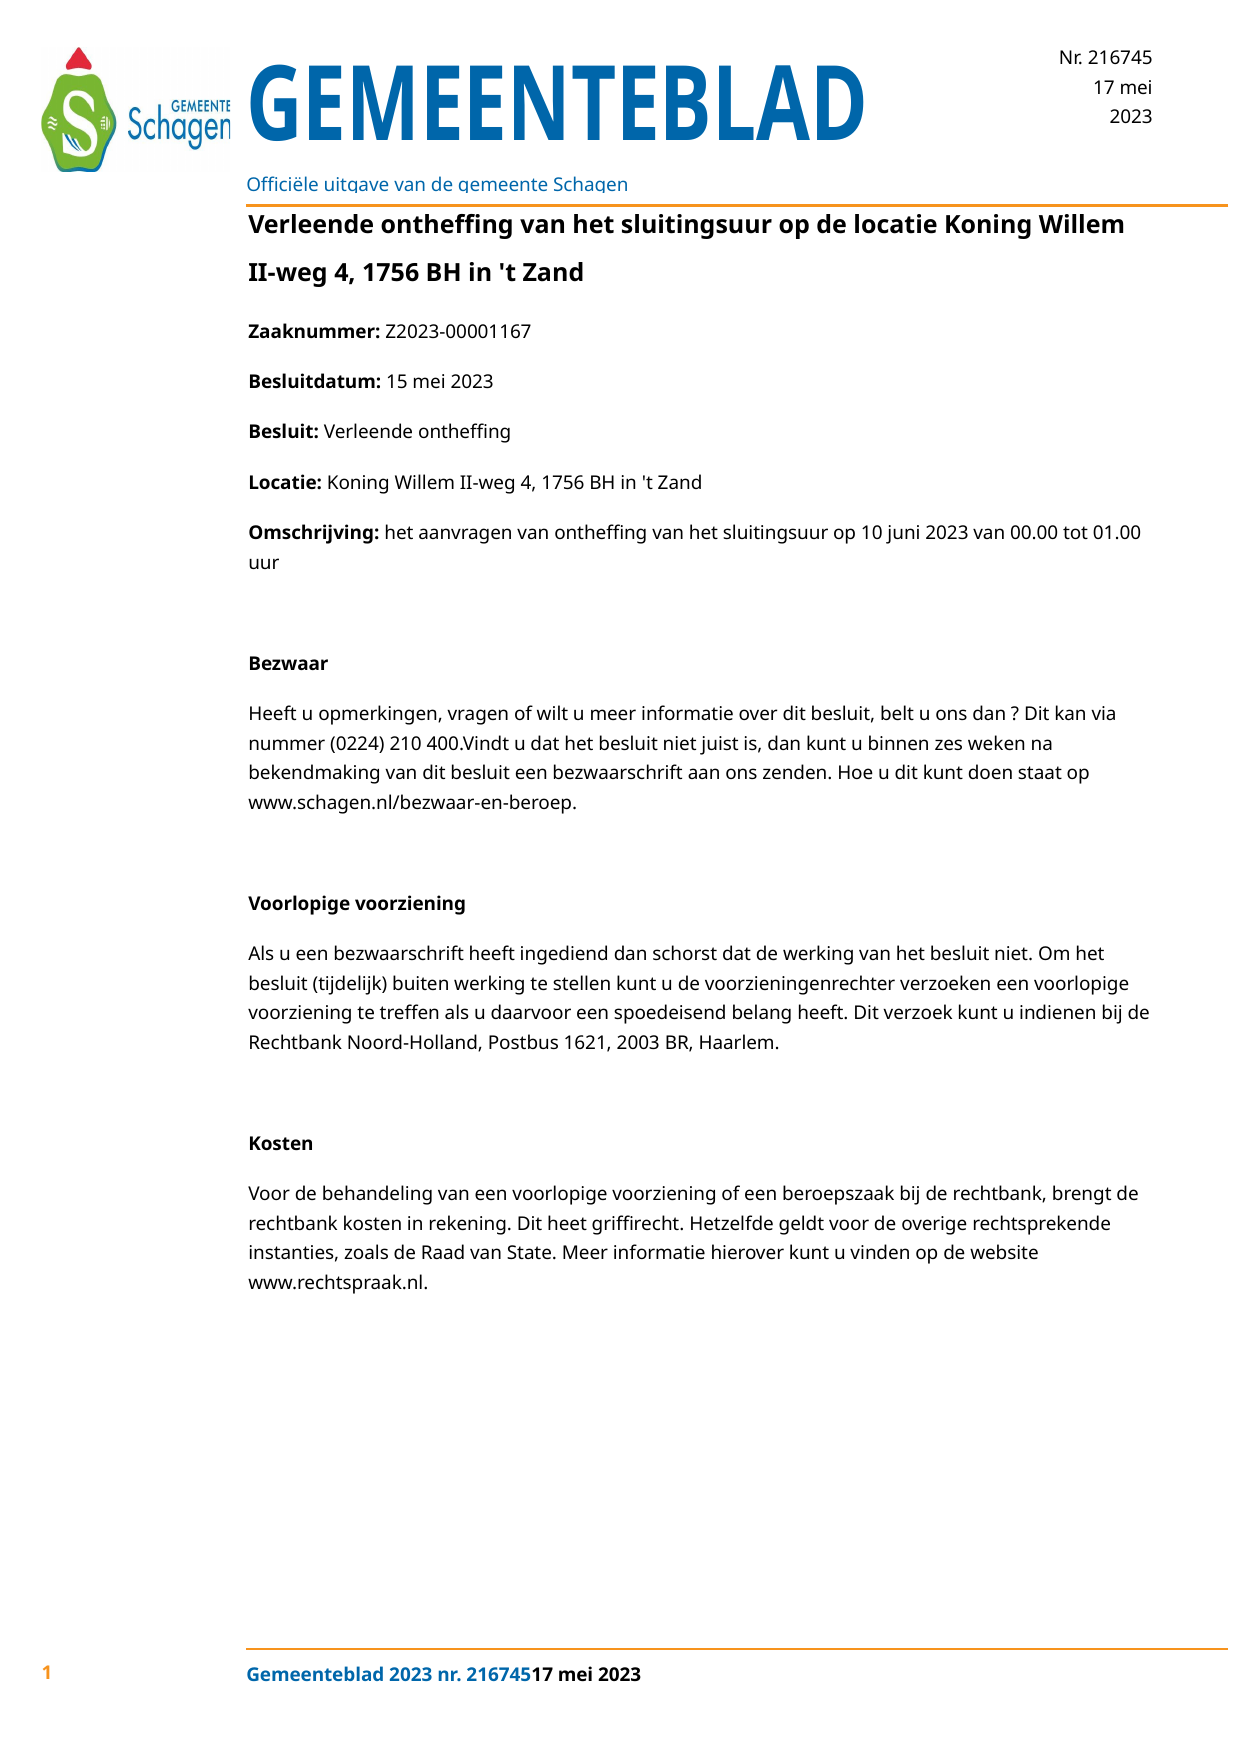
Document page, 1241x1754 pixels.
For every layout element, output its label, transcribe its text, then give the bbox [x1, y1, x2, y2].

text Verleende ontheffing van het sluitingsuur op de locatie Koning Willem II-weg 4, 1756 BH in 't Zand [248, 207, 1152, 288]
text Voor de behandeling van een voorlopige voorziening of een beroepszaak bij de rechtbank, brengt de rechtbank kosten in rekening. Dit heet griffirecht. Hetzelfde geldt voor de overige rechtsprekende instanties, zoals de Raad van State. Meer informatie hierover kunt u vinden op de website www.rechtspraak.nl. [248, 1180, 1152, 1295]
text Heeft u opmerkingen, vragen of wilt u meer informatie over dit besluit, belt u ons dan ? Dit kan via nummer (0224) 210 400.Vindt u dat het besluit niet juist is, dan kunt u binnen zes weken na bekendmaking van dit besluit een bezwaarschrift aan ons zenden. Hoe u dit kunt doen staat op www.schagen.nl/bezwaar-en-beroep. [248, 700, 1152, 815]
text Als u een bezwaarschrift heeft ingediend dan schorst dat de werking van het besluit niet. Om het besluit (tijdelijk) buiten werking te stellen kunt u de voorzieningenrechter verzoeken een voorlopige voorziening te treffen als u daarvoor een spoedeisend belang heeft. Dit verzoek kunt u indienen bij de Rechtbank Noord-Holland, Postbus 1621, 2003 BR, Haarlem. [248, 940, 1152, 1055]
text Bezwaar [248, 650, 1152, 676]
text Besluitdatum: 15 mei 2023 [248, 368, 1152, 394]
picture [41, 47, 231, 172]
text Locatie: Koning Willem II-weg 4, 1756 BH in 't Zand [248, 469, 1152, 495]
text Voorlopige voorziening [248, 890, 1152, 916]
text Omschrijving: het aanvragen van ontheffing van het sluitingsuur op 10 juni 2023 van 00.00 tot 01.00 uur [248, 519, 1152, 575]
text Zaaknummer: Z2023-00001167 [248, 318, 1152, 344]
text Kosten [248, 1130, 1152, 1156]
text Besluit: Verleende ontheffing [248, 419, 1152, 444]
